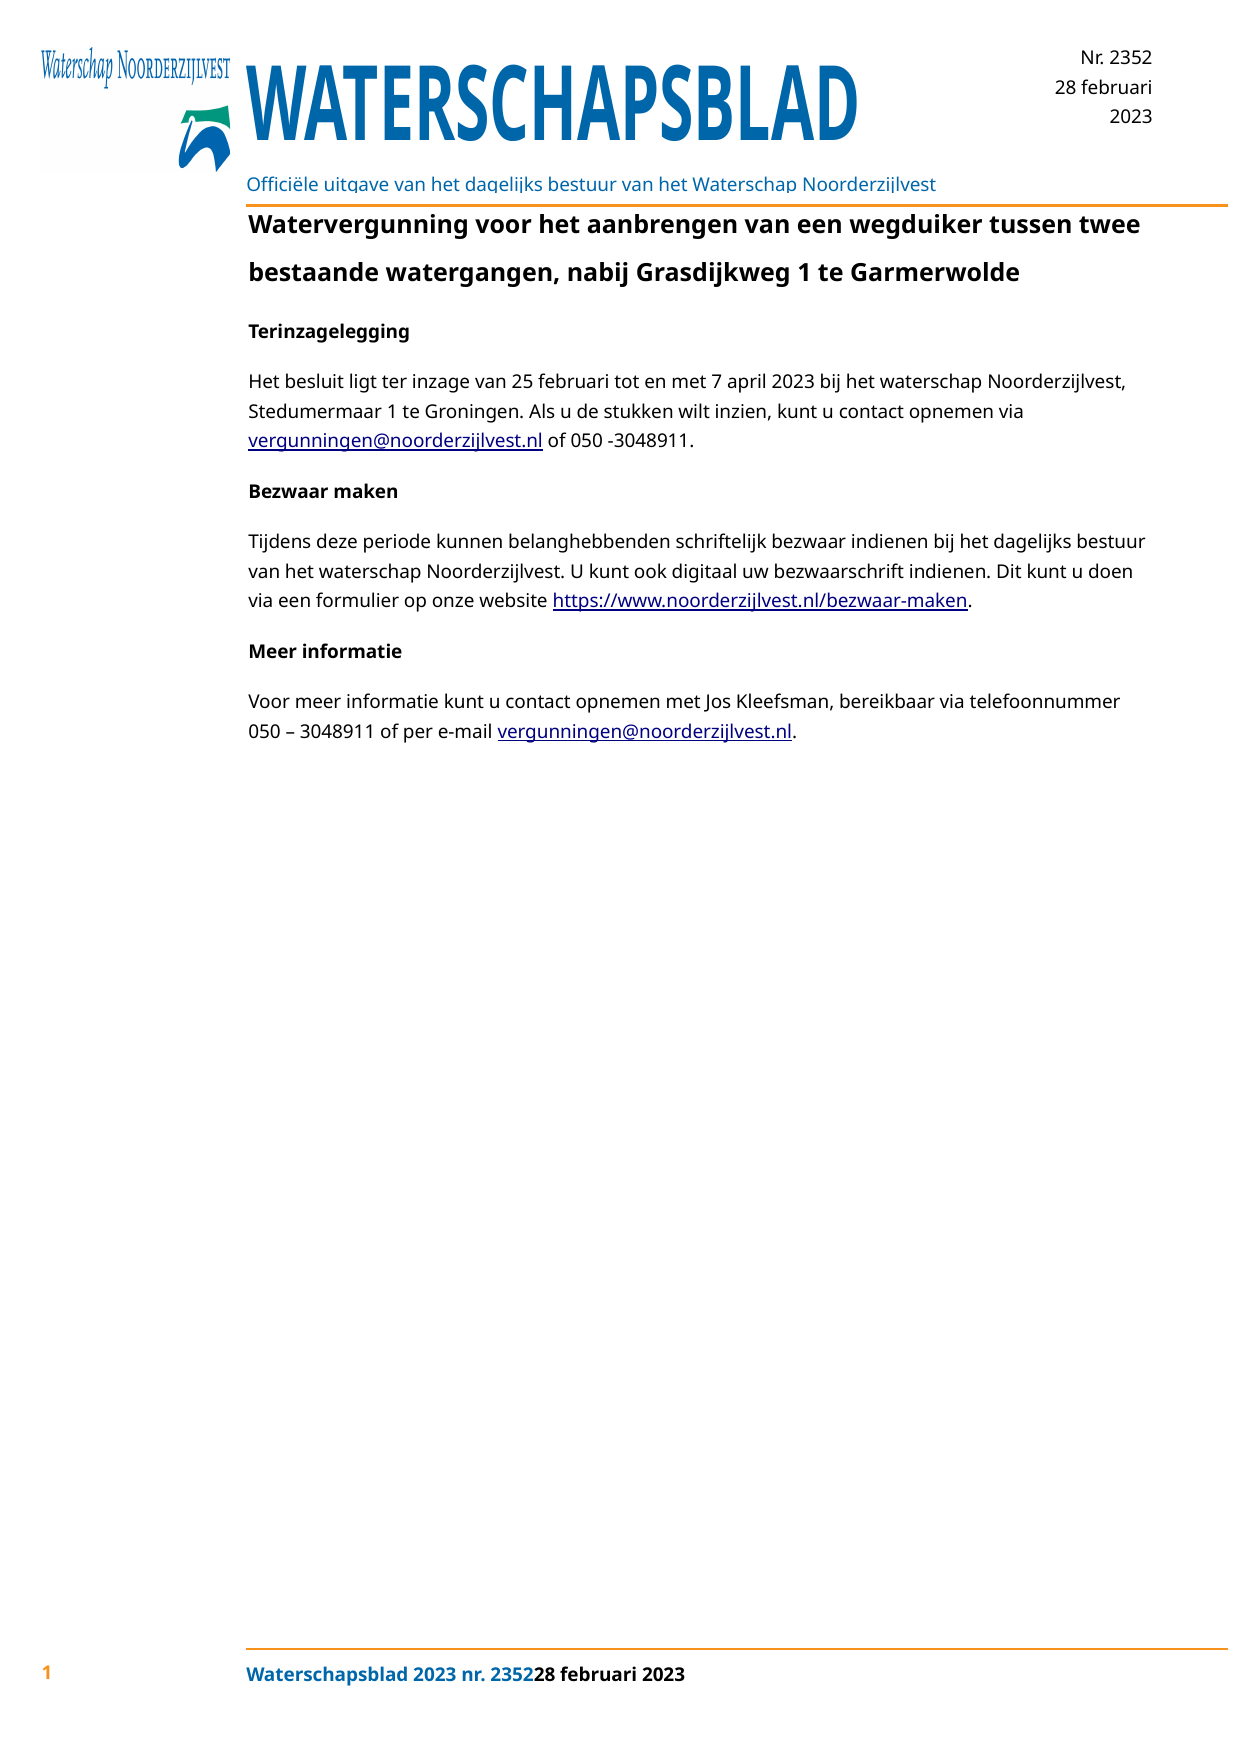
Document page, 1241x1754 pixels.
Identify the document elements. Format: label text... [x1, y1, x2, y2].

text Watervergunning voor het aanbrengen van een wegduiker tussen twee bestaande watergangen, nabij Grasdijkweg 1 te Garmerwolde [248, 207, 1152, 288]
text Voor meer informatie kunt u contact opnemen met Jos Kleefsman, bereikbaar via telefoonnummer 050 – 3048911 of per e-mail vergunningen@noorderzijlvest.nl. [248, 688, 1152, 744]
picture [41, 47, 231, 172]
text Tijdens deze periode kunnen belanghebbenden schriftelijk bezwaar indienen bij het dagelijks bestuur van het waterschap Noorderzijlvest. U kunt ook digitaal uw bezwaarschrift indienen. Dit kunt u doen via een formulier op onze website https://www.noorderzijlvest.nl/bezwaar-maken. [248, 528, 1152, 613]
text Bezwaar maken [248, 478, 1152, 504]
text Meer informatie [248, 638, 1152, 664]
text Het besluit ligt ter inzage van 25 februari tot en met 7 april 2023 bij het waterschap Noorderzijlvest, Stedumermaar 1 te Groningen. Als u de stukken wilt inzien, kunt u contact opnemen via vergunningen@noorderzijlvest.nl of 050 -3048911. [248, 368, 1152, 453]
text Terinzagelegging [248, 318, 1152, 344]
